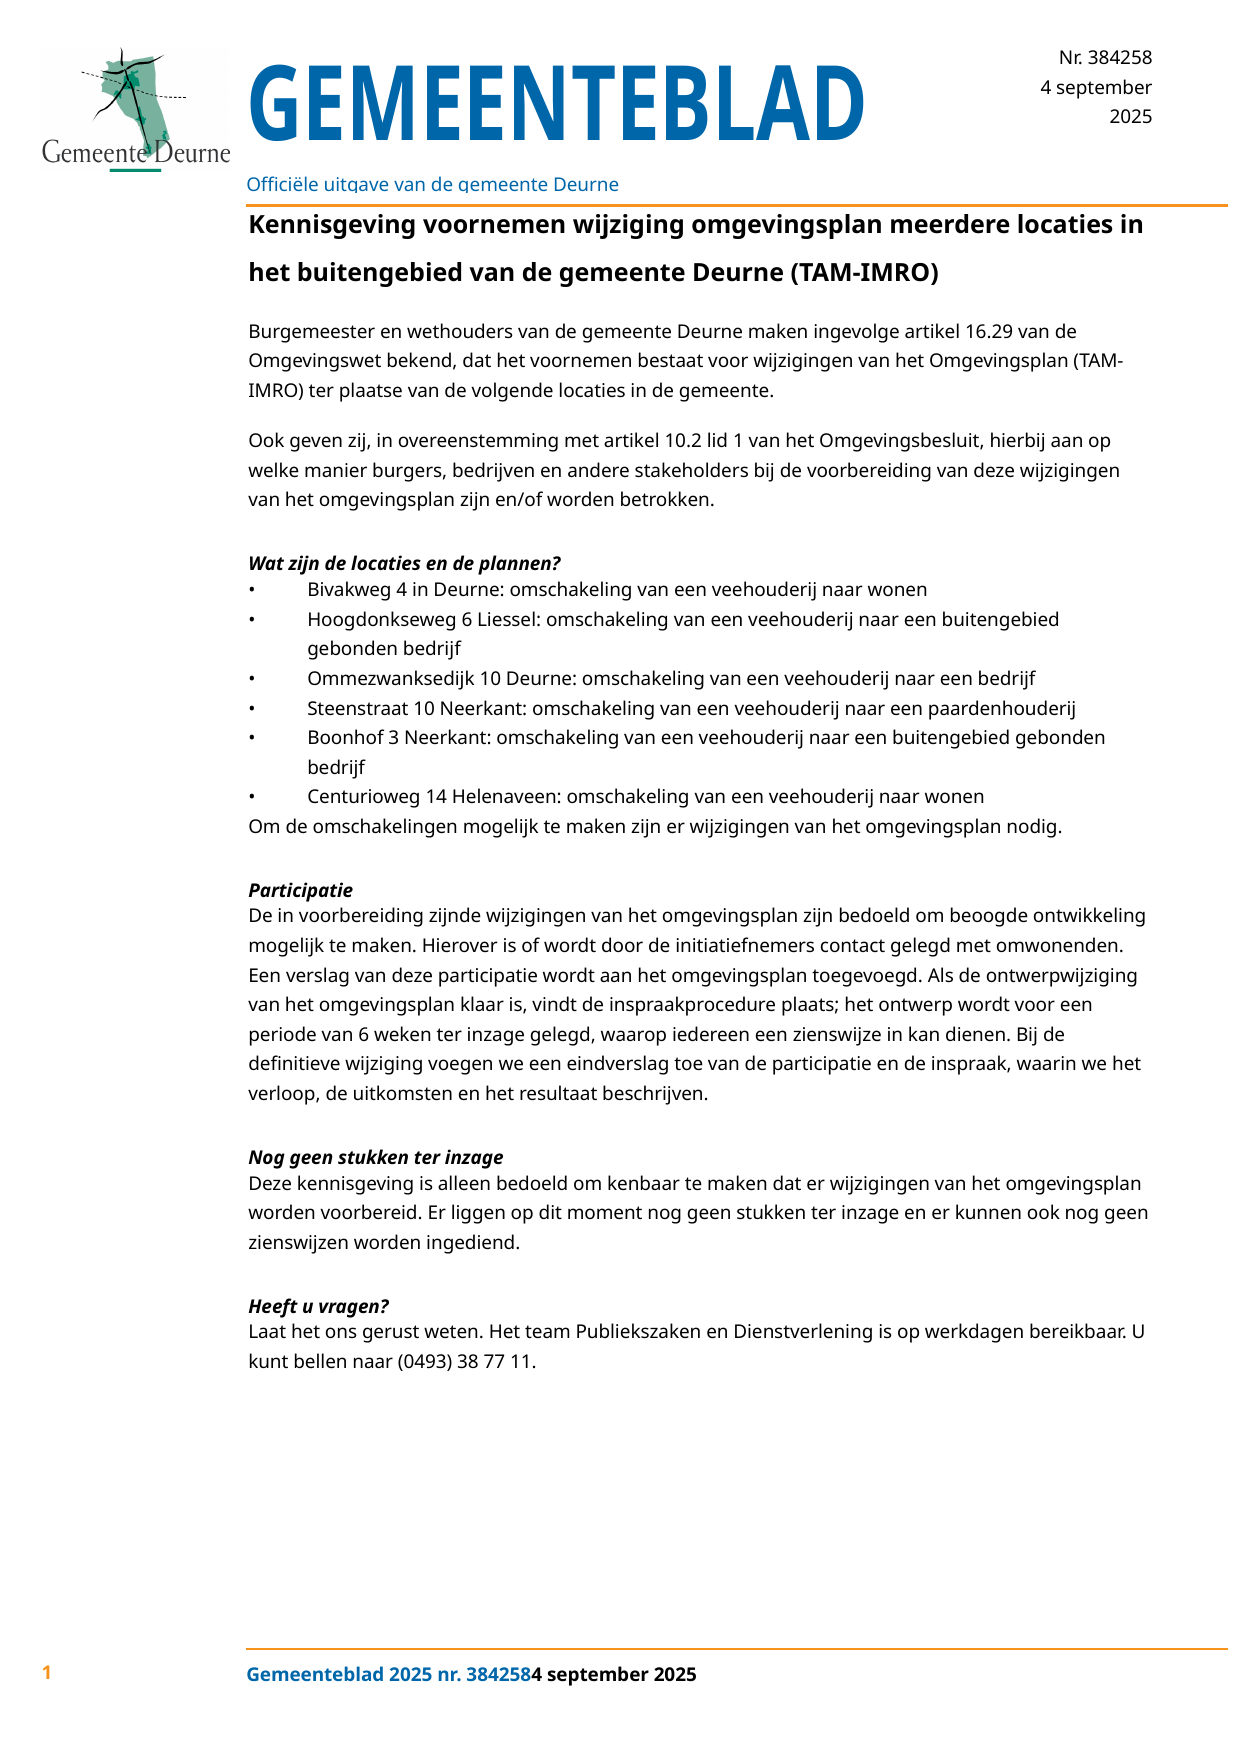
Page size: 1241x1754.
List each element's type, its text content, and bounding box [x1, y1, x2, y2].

list Centurioweg 14 Helenaveen: omschakeling van een veehouderij naar wonen [248, 783, 1152, 809]
text Heeft u vragen? [248, 1293, 1152, 1319]
text Burgemeester en wethouders van de gemeente Deurne maken ingevolge artikel 16.29 van de Omgevingswet bekend, dat het voornemen bestaat voor wijzigingen van het Omgevingsplan (TAM-IMRO) ter plaatse van de volgende locaties in de gemeente. [248, 318, 1152, 403]
text Om de omschakelingen mogelijk te maken zijn er wijzigingen van het omgevingsplan nodig. [248, 813, 1152, 839]
text Wat zijn de locaties en de plannen? [248, 551, 1152, 576]
text Kennisgeving voornemen wijziging omgevingsplan meerdere locaties in het buitengebied van de gemeente Deurne (TAM-IMRO) [248, 207, 1152, 288]
list Boonhof 3 Neerkant: omschakeling van een veehouderij naar een buitengebied gebonden bedrijf [248, 724, 1152, 779]
list Bivakweg 4 in Deurne: omschakeling van een veehouderij naar wonen [248, 576, 1152, 602]
picture [41, 47, 231, 172]
list Hoogdonkseweg 6 Liessel: omschakeling van een veehouderij naar een buitengebied gebonden bedrijf [248, 606, 1152, 661]
list Steenstraat 10 Neerkant: omschakeling van een veehouderij naar een paardenhouderij [248, 695, 1152, 720]
text De in voorbereiding zijnde wijzigingen van het omgevingsplan zijn bedoeld om beoogde ontwikkeling mogelijk te maken. Hierover is of wordt door de initiatiefnemers contact gelegd met omwonenden. Een verslag van deze participatie wordt aan het omgevingsplan toegevoegd. Als de ontwerpwijziging van het omgevingsplan klaar is, vindt de inspraakprocedure plaats; het ontwerp wordt voor een periode van 6 weken ter inzage gelegd, waarop iedereen een zienswijze in kan dienen. Bij de definitieve wijziging voegen we een eindverslag toe van de participatie en de inspraak, waarin we het verloop, de uitkomsten en het resultaat beschrijven. [248, 903, 1152, 1106]
text Laat het ons gerust weten. Het team Publiekszaken en Dienstverlening is op werkdagen bereikbaar. U kunt bellen naar (0493) 38 77 11. [248, 1319, 1152, 1374]
text Deze kennisgeving is alleen bedoeld om kenbaar te maken dat er wijzigingen van het omgevingsplan worden voorbereid. Er liggen op dit moment nog geen stukken ter inzage en er kunnen ook nog geen zienswijzen worden ingediend. [248, 1170, 1152, 1255]
text Nog geen stukken ter inzage [248, 1144, 1152, 1170]
text Participatie [248, 877, 1152, 903]
list Ommezwanksedijk 10 Deurne: omschakeling van een veehouderij naar een bedrijf [248, 665, 1152, 691]
text Ook geven zij, in overeenstemming met artikel 10.2 lid 1 van het Omgevingsbesluit, hierbij aan op welke manier burgers, bedrijven en andere stakeholders bij de voorbereiding van deze wijzigingen van het omgevingsplan zijn en/of worden betrokken. [248, 427, 1152, 512]
